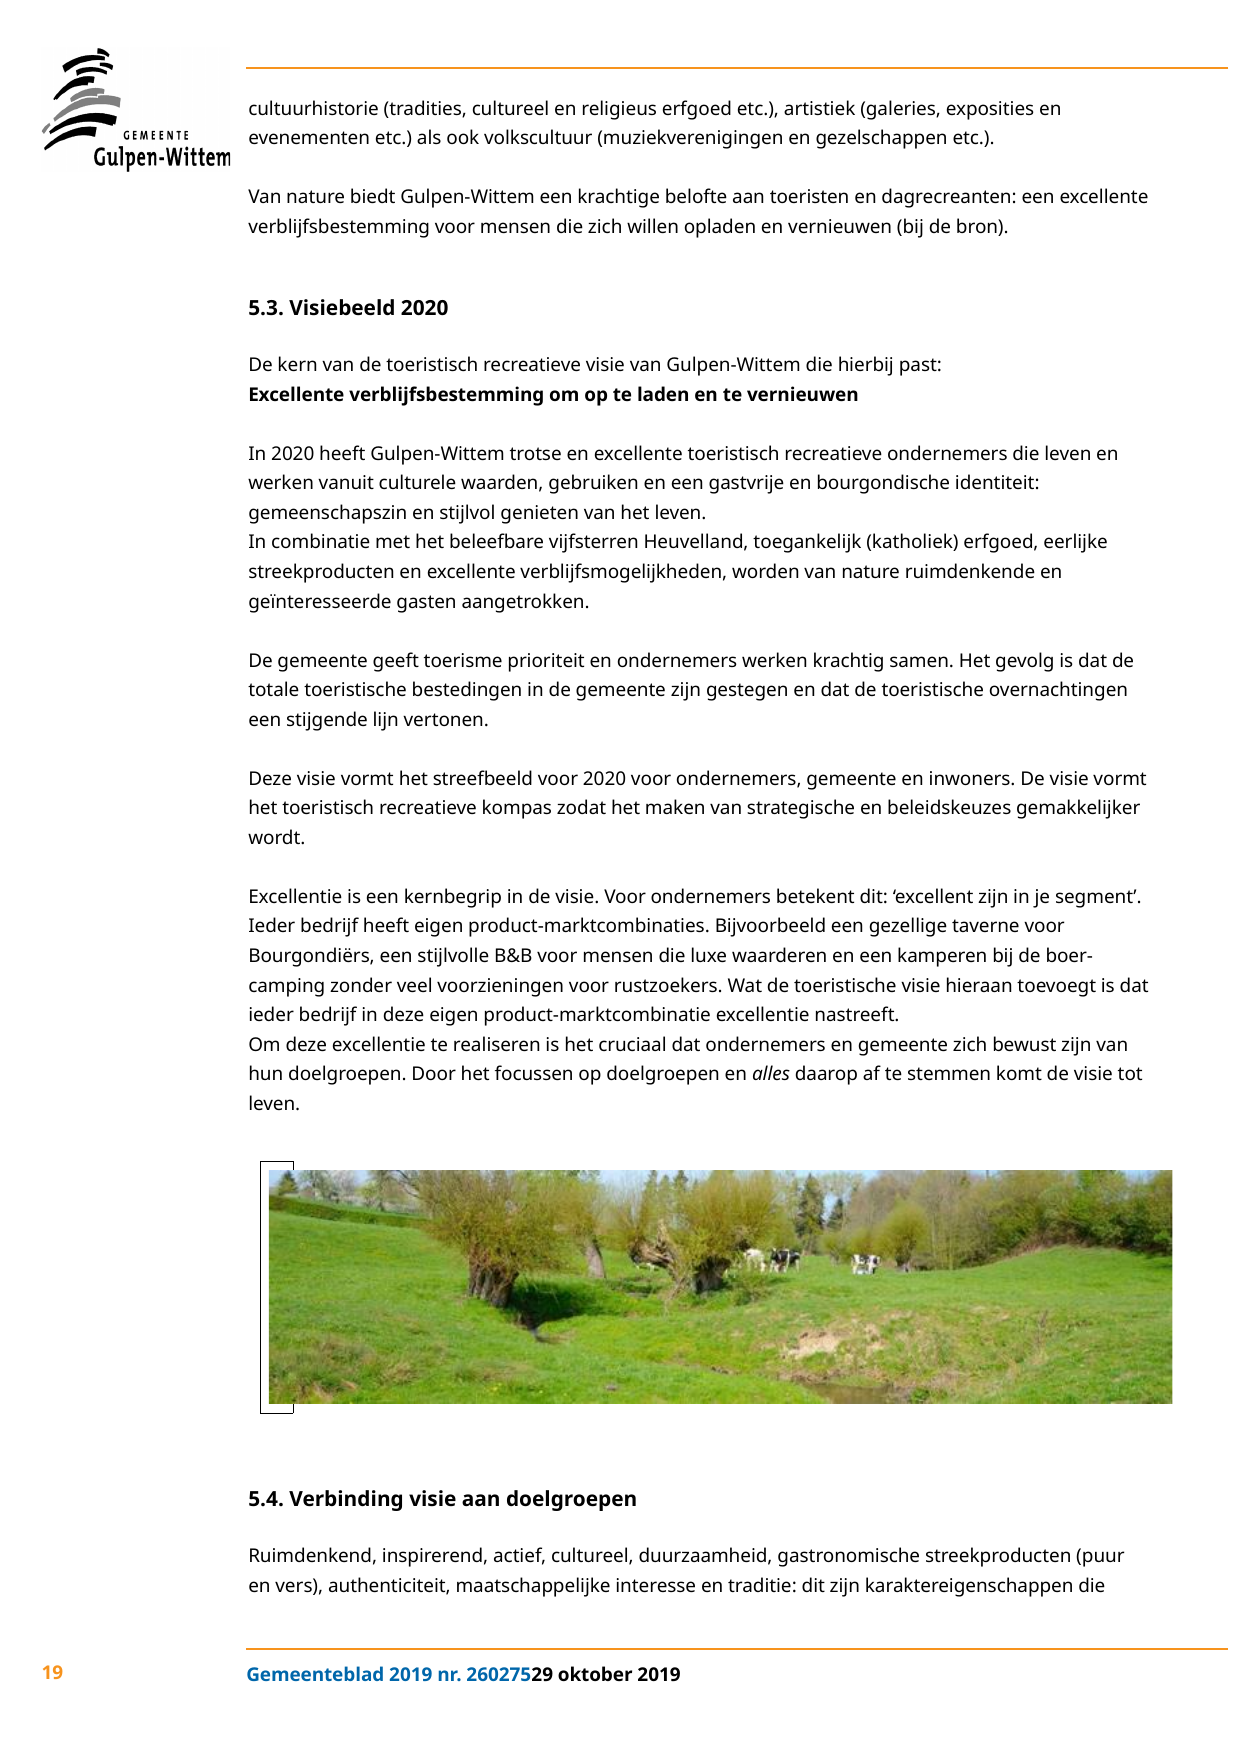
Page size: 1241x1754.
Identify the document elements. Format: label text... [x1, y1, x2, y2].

text Excellentie is een kernbegrip in de visie. Voor ondernemers betekent dit: ‘excellent zijn in je segment’. Ieder bedrijf heeft eigen product-marktcombinaties. Bijvoorbeeld een gezellige taverne voor Bourgondiërs, een stijlvolle B&B voor mensen die luxe waarderen en een kamperen bij de boer-camping zonder veel voorzieningen voor rustzoekers. Wat de toeristische visie hieraan toevoegt is dat ieder bedrijf in deze eigen product-marktcombinatie excellentie nastreeft. [248, 883, 1152, 1027]
text cultuurhistorie (tradities, cultureel en religieus erfgoed etc.), artistiek (galeries, exposities en evenementen etc.) als ook volkscultuur (muziekverenigingen en gezelschappen etc.). [248, 95, 1152, 150]
text Van nature biedt Gulpen-Wittem een krachtige belofte aan toeristen en dagrecreanten: een excellente verblijfsbestemming voor mensen die zich willen opladen en vernieuwen (bij de bron). [248, 183, 1152, 239]
picture [268, 1170, 1173, 1404]
table_header Excellente verblijfsbestemming om op te laden en te vernieuwen In 2020 heeft Gulpen-Wittem trotse en excellente toeristisch recreatieve ondernemers die leven en werken vanuit culturele waarden, gebruiken en een gastvrije en bourgondische identiteit: gemeenschapszin en stijlvol genieten van het leven. In combinatie met het beleefbare vijfsterren Heuvelland, toegankelijk (katholiek) erfgoed, eerlijke streekproducten en excellente verblijfsmogelijkheden, worden van nature ruimdenkende en geïnteresseerde gasten aangetrokken. De gemeente geeft toerisme prioriteit en ondernemers werken krachtig samen. Het gevolg is dat de totale toeristische bestedingen in de gemeente zijn gestegen en dat de toeristische overnachtingen een stijgende lijn vertonen. [248, 381, 1152, 732]
text De kern van de toeristisch recreatieve visie van Gulpen-Wittem die hierbij past: [248, 351, 1152, 377]
text 5.3. Visiebeeld 2020 [248, 293, 1152, 322]
text Ruimdenkend, inspirerend, actief, cultureel, duurzaamheid, gastronomische streekproducten (puur en vers), authenticiteit, maatschappelijke interesse en traditie: dit zijn karaktereigenschappen die [248, 1542, 1152, 1598]
text 5.4. Verbinding visie aan doelgroepen [248, 1484, 1152, 1513]
text Deze visie vormt het streefbeeld voor 2020 voor ondernemers, gemeente en inwoners. De visie vormt het toeristisch recreatieve kompas zodat het maken van strategische en beleidskeuzes gemakkelijker wordt. [248, 765, 1152, 850]
text Om deze excellentie te realiseren is het cruciaal dat ondernemers en gemeente zich bewust zijn van hun doelgroepen. Door het focussen op doelgroepen en alles daarop af te stemmen komt de visie tot leven. [248, 1031, 1152, 1116]
picture [41, 47, 231, 172]
